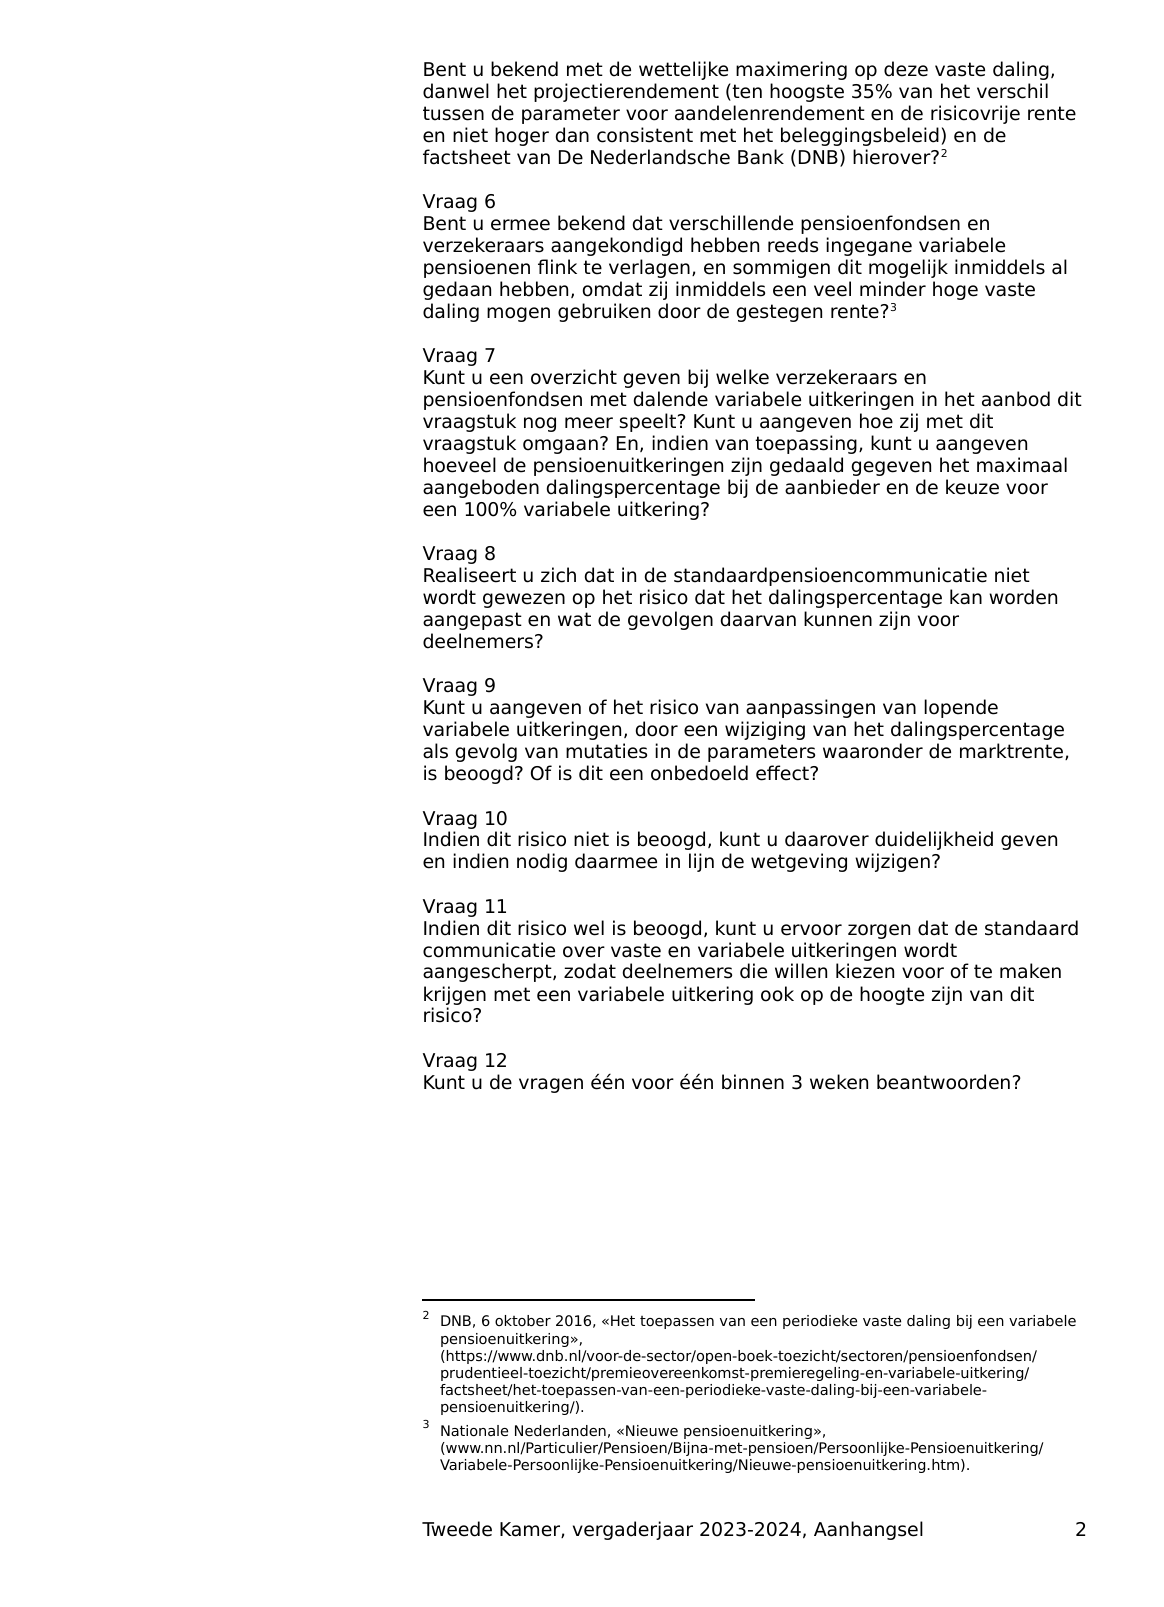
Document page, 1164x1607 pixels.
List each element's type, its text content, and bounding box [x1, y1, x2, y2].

text Kunt u een overzicht geven bij welke verzekeraars en pensioenfondsen met dalende variabele uitkeringen in het aanbod dit vraagstuk nog meer speelt? Kunt u aangeven hoe zij met dit vraagstuk omgaan? En, indien van toepassing, kunt u aangeven hoeveel de pensioenuitkeringen zijn gedaald gegeven het maximaal aangeboden dalingspercentage bij de aanbieder en de keuze voor een 100% variabele uitkering? [422, 367, 1087, 521]
text Vraag 12 [422, 1049, 1087, 1072]
text DNB, 6 oktober 2016, «Het toepassen van een periodieke vaste daling bij een variabele pensioenuitkering», (https://www.dnb.nl/voor-de-sector/open-boek-toezicht/sectoren/pensioenfondsen/prudentieel-toezicht/premieovereenkomst-premieregeling-en-variabele-uitkering/factsheet/het-toepassen-van-een-periodieke-vaste-daling-bij-een-variabele-pensioenuitkering/). [422, 1309, 1087, 1416]
text Vraag 11 [422, 896, 1087, 917]
text Vraag 8 [422, 543, 1087, 565]
text Vraag 6 [422, 191, 1087, 213]
text Bent u bekend met de wettelijke maximering op deze vaste daling, danwel het projectierendement (ten hoogste 35% van het verschil tussen de parameter voor aandelenrendement en de risicovrije rente en niet hoger dan consistent met het beleggingsbeleid) en de factsheet van De Nederlandsche Bank (DNB) hierover? [422, 59, 1087, 169]
text Vraag 10 [422, 807, 1087, 829]
text Bent u ermee bekend dat verschillende pensioenfondsen en verzekeraars aangekondigd hebben reeds ingegane variabele pensioenen flink te verlagen, en sommigen dit mogelijk inmiddels al gedaan hebben, omdat zij inmiddels een veel minder hoge vaste daling mogen gebruiken door de gestegen rente? [422, 213, 1087, 323]
text Vraag 9 [422, 675, 1087, 697]
text Kunt u aangeven of het risico van aanpassingen van lopende variabele uitkeringen, door een wijziging van het dalingspercentage als gevolg van mutaties in de parameters waaronder de marktrente, is beoogd? Of is dit een onbedoeld effect? [422, 697, 1087, 785]
text Indien dit risico wel is beoogd, kunt u ervoor zorgen dat de standaard communicatie over vaste en variabele uitkeringen wordt aangescherpt, zodat deelnemers die willen kiezen voor of te maken krijgen met een variabele uitkering ook op de hoogte zijn van dit risico? [422, 917, 1087, 1027]
text Kunt u de vragen één voor één binnen 3 weken beantwoorden? [422, 1072, 1087, 1093]
text Vraag 7 [422, 345, 1087, 367]
text Nationale Nederlanden, «Nieuwe pensioenuitkering», (www.nn.nl/Particulier/Pensioen/Bijna-met-pensioen/Persoonlijke-Pensioenuitkering/Variabele-Persoonlijke-Pensioenuitkering/Nieuwe-pensioenuitkering.htm). [422, 1418, 1087, 1474]
text Realiseert u zich dat in de standaardpensioencommunicatie niet wordt gewezen op het risico dat het dalingspercentage kan worden aangepast en wat de gevolgen daarvan kunnen zijn voor deelnemers? [422, 565, 1087, 653]
text Indien dit risico niet is beoogd, kunt u daarover duidelijkheid geven en indien nodig daarmee in lijn de wetgeving wijzigen? [422, 829, 1087, 873]
